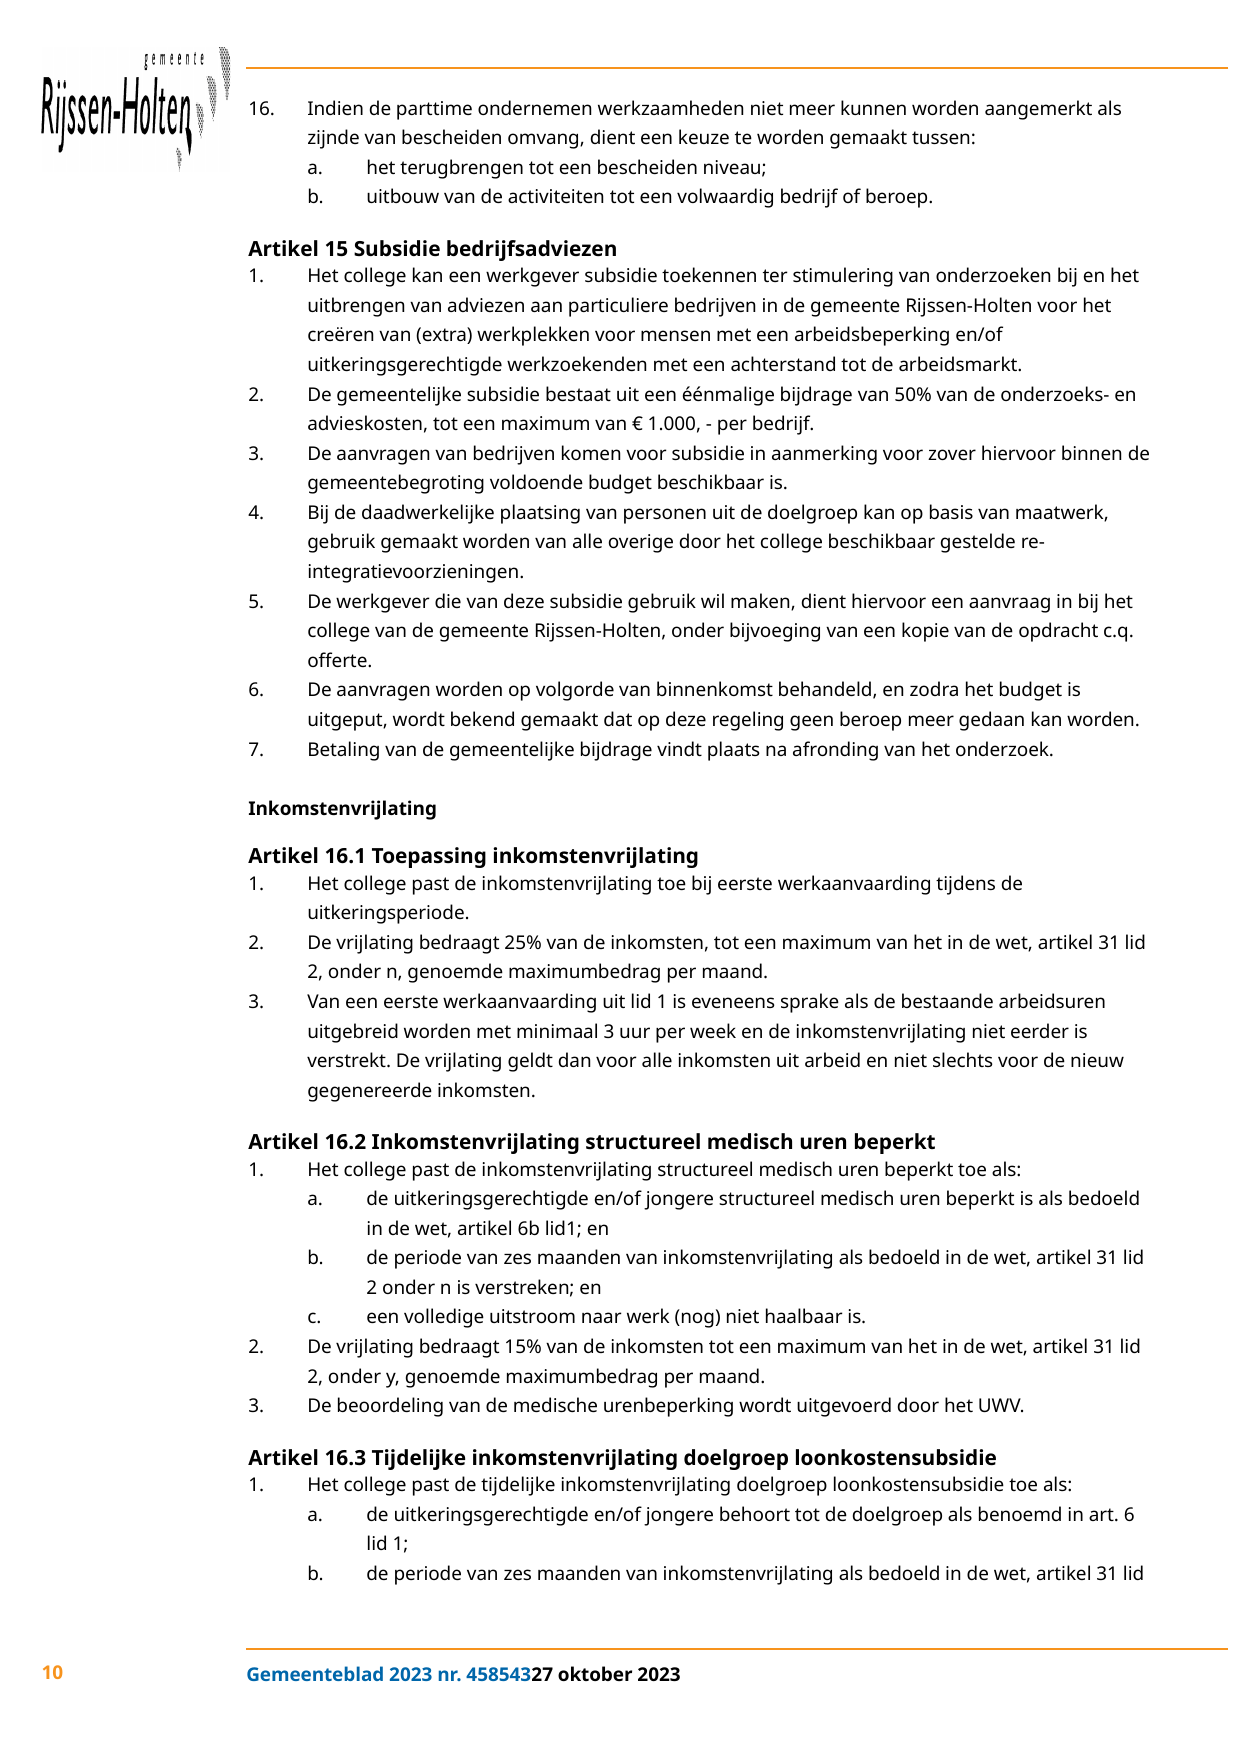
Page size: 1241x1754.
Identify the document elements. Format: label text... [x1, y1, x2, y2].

list de uitkeringsgerechtigde en/of jongere behoort tot de doelgroep als benoemd in art. 6 lid 1; [307, 1501, 1152, 1556]
list Betaling van de gemeentelijke bijdrage vindt plaats na afronding van het onderzoek. [248, 736, 1152, 761]
text Artikel 16.2 Inkomstenvrijlating structureel medisch uren beperkt [248, 1127, 1152, 1156]
list Het college kan een werkgever subsidie toekennen ter stimulering van onderzoeken bij en het uitbrengen van adviezen aan particuliere bedrijven in de gemeente Rijssen-Holten voor het creëren van (extra) werkplekken voor mensen met een arbeidsbeperking en/of uitkeringsgerechtigde werkzoekenden met een achterstand tot de arbeidsmarkt. [248, 262, 1152, 377]
list De beoordeling van de medische urenbeperking wordt uitgevoerd door het UWV. [248, 1392, 1152, 1418]
list Indien de parttime ondernemen werkzaamheden niet meer kunnen worden aangemerkt als zijnde van bescheiden omvang, dient een keuze te worden gemaakt tussen: [248, 95, 1152, 150]
list Het college past de inkomstenvrijlating toe bij eerste werkaanvaarding tijdens de uitkeringsperiode. [248, 870, 1152, 925]
list uitbouw van de activiteiten tot een volwaardig bedrijf of beroep. [307, 183, 1152, 209]
list de periode van zes maanden van inkomstenvrijlating als bedoeld in de wet, artikel 31 lid [307, 1560, 1152, 1586]
list Van een eerste werkaanvaarding uit lid 1 is eveneens sprake als de bestaande arbeidsuren uitgebreid worden met minimaal 3 uur per week en de inkomstenvrijlating niet eerder is verstrekt. De vrijlating geldt dan voor alle inkomsten uit arbeid en niet slechts voor de nieuw gegenereerde inkomsten. [248, 988, 1152, 1103]
text Inkomstenvrijlating [248, 795, 1152, 821]
list De vrijlating bedraagt 15% van de inkomsten tot een maximum van het in de wet, artikel 31 lid 2, onder y, genoemde maximumbedrag per maand. [248, 1333, 1152, 1389]
list Het college past de tijdelijke inkomstenvrijlating doelgroep loonkostensubsidie toe als: [248, 1471, 1152, 1497]
text Artikel 16.1 Toepassing inkomstenvrijlating [248, 841, 1152, 870]
list de uitkeringsgerechtigde en/of jongere structureel medisch uren beperkt is als bedoeld in de wet, artikel 6b lid1; en [307, 1185, 1152, 1241]
list De vrijlating bedraagt 25% van de inkomsten, tot een maximum van het in de wet, artikel 31 lid 2, onder n, genoemde maximumbedrag per maand. [248, 929, 1152, 984]
list De aanvragen worden op volgorde van binnenkomst behandeld, en zodra het budget is uitgeput, wordt bekend gemaakt dat op deze regeling geen beroep meer gedaan kan worden. [248, 677, 1152, 732]
list het terugbrengen tot een bescheiden niveau; [307, 154, 1152, 180]
list De gemeentelijke subsidie bestaat uit een éénmalige bijdrage van 50% van de onderzoeks- en advieskosten, tot een maximum van € 1.000, - per bedrijf. [248, 381, 1152, 436]
list Het college past de inkomstenvrijlating structureel medisch uren beperkt toe als: [248, 1156, 1152, 1182]
list de periode van zes maanden van inkomstenvrijlating als bedoeld in de wet, artikel 31 lid 2 onder n is verstreken; en [307, 1244, 1152, 1300]
list een volledige uitstroom naar werk (nog) niet haalbaar is. [307, 1304, 1152, 1329]
list Bij de daadwerkelijke plaatsing van personen uit de doelgroep kan op basis van maatwerk, gebruik gemaakt worden van alle overige door het college beschikbaar gestelde re-integratievoorzieningen. [248, 499, 1152, 584]
list De aanvragen van bedrijven komen voor subsidie in aanmerking voor zover hiervoor binnen de gemeentebegroting voldoende budget beschikbaar is. [248, 440, 1152, 495]
text Artikel 15 Subsidie bedrijfsadviezen [248, 234, 1152, 262]
picture [41, 47, 231, 172]
list De werkgever die van deze subsidie gebruik wil maken, dient hiervoor een aanvraag in bij het college van de gemeente Rijssen-Holten, onder bijvoeging van een kopie van de opdracht c.q. offerte. [248, 588, 1152, 673]
text Artikel 16.3 Tijdelijke inkomstenvrijlating doelgroep loonkostensubsidie [248, 1443, 1152, 1471]
